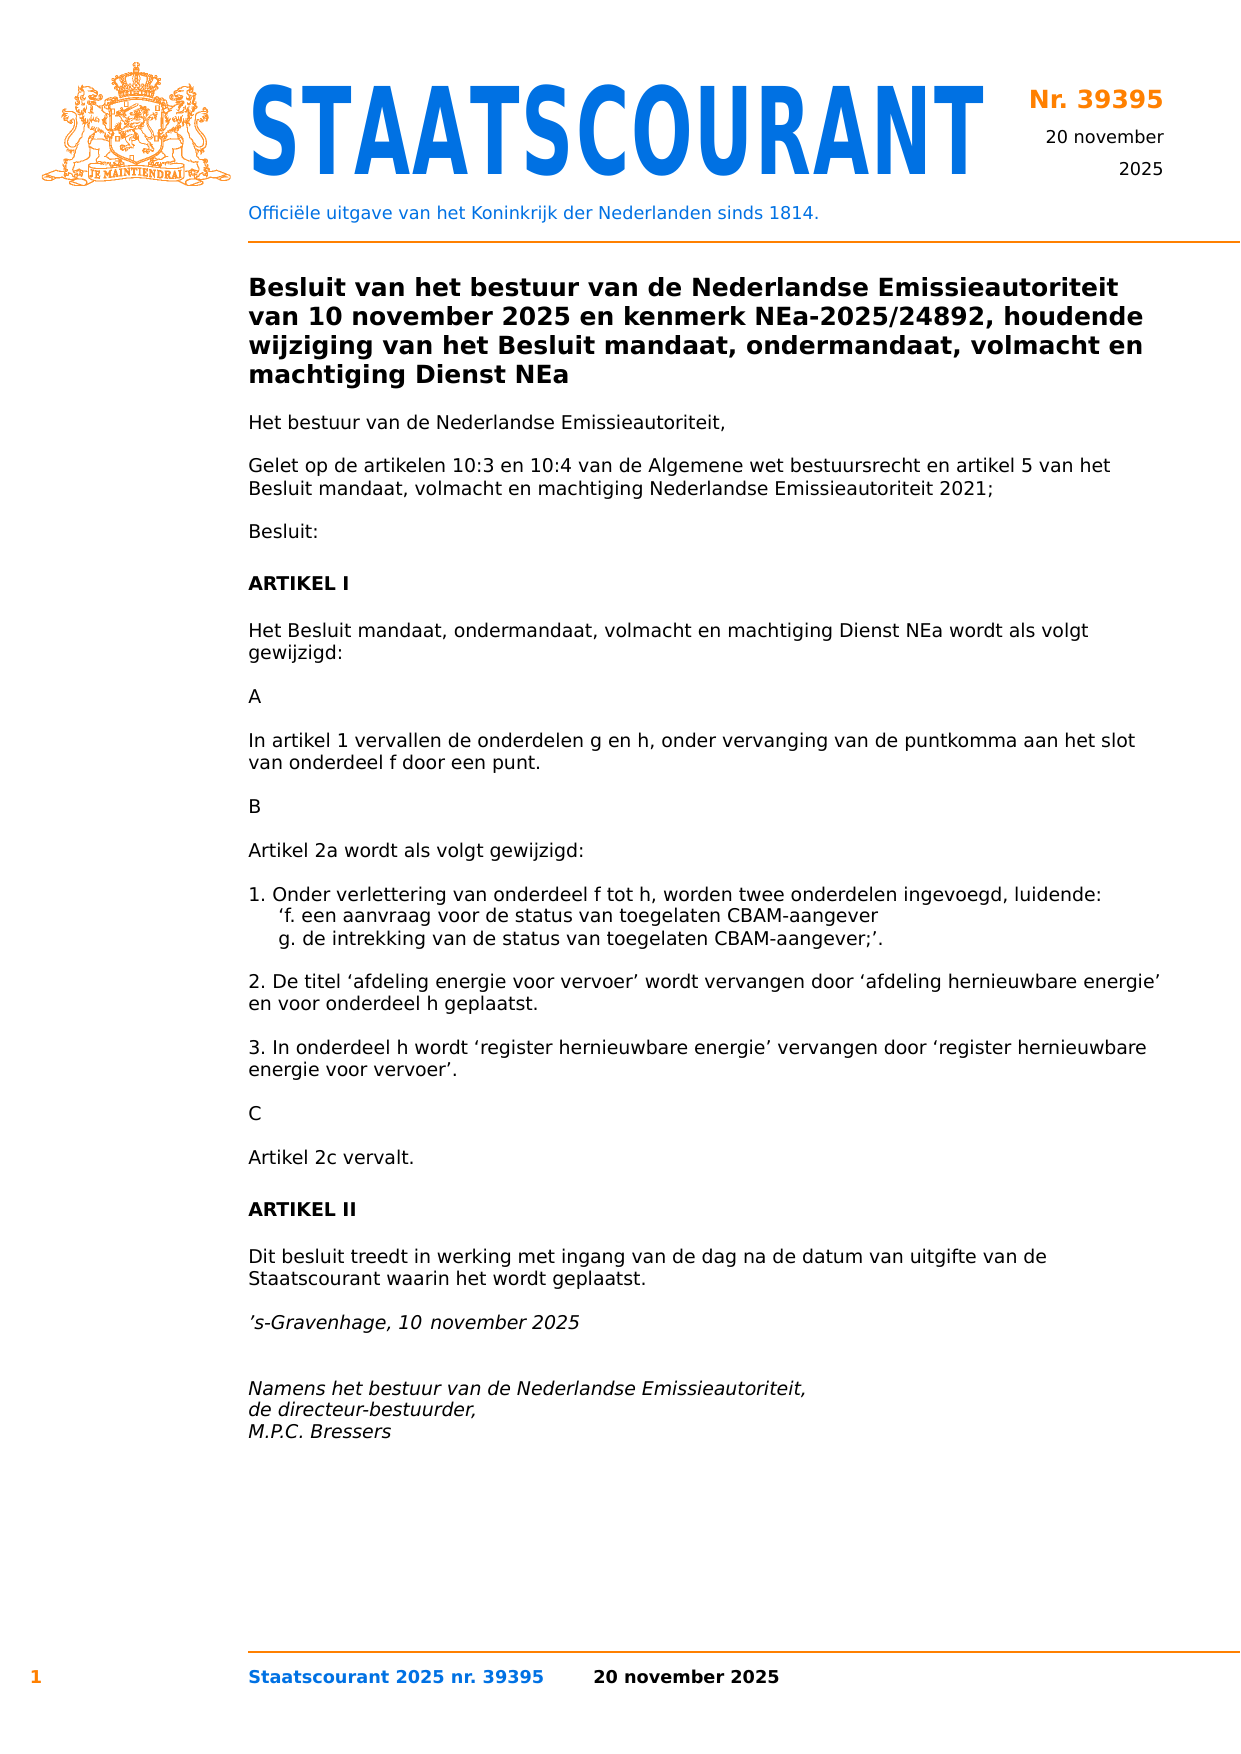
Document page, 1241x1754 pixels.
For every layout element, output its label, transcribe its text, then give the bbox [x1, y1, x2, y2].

table_cell 20 november [998, 121, 1240, 153]
text Namens het bestuur van de Nederlandse Emissieautoriteit, de directeur-bestuurder, M.P.C. Bressers [248, 1355, 1163, 1443]
text A [248, 686, 1163, 708]
subtitle ARTIKEL I [248, 573, 1163, 595]
text Dit besluit treedt in werking met ingang van de dag na de datum van uitgifte van de Staatscourant waarin het wordt geplaatst. [248, 1246, 1163, 1290]
table_header Nr. 39395 [998, 62, 1240, 121]
text g. de intrekking van de status van toegelaten CBAM-aangever;’. [278, 927, 1163, 949]
text In artikel 1 vervallen de onderdelen g en h, onder vervanging van de puntkomma aan het slot van onderdeel f door een punt. [248, 730, 1163, 774]
text ’s-Gravenhage, 10 november 2025 [248, 1312, 1163, 1333]
text Artikel 2c vervalt. [248, 1147, 1163, 1169]
table_header [25, 62, 248, 241]
picture [41, 62, 231, 186]
text Artikel 2a wordt als volgt gewijzigd: [248, 839, 1163, 862]
text Gelet op de artikelen 10:3 en 10:4 van de Algemene wet bestuursrecht en artikel 5 van het Besluit mandaat, volmacht en machtiging Nederlandse Emissieautoriteit 2021; [248, 455, 1163, 499]
table_cell 2025 [998, 153, 1240, 203]
subtitle Besluit van het bestuur van de Nederlandse Emissieautoriteit van 10 november 2025 en kenmerk NEa-2025/24892, houdende wijziging van het Besluit mandaat, ondermandaat, volmacht en machtiging Dienst NEa [248, 273, 1163, 390]
text Besluit: [248, 521, 1163, 543]
table_cell Officiële uitgave van het Koninkrijk der Nederlanden sinds 1814. [248, 203, 1240, 241]
table_header STAATSCOURANT [248, 62, 998, 203]
text B [248, 796, 1163, 818]
text ‘f. een aanvraag voor de status van toegelaten CBAM-aangever [278, 905, 1163, 927]
text 1. Onder verlettering van onderdeel f tot h, worden twee onderdelen ingevoegd, luidende: [248, 883, 1163, 905]
text C [248, 1103, 1163, 1125]
subtitle ARTIKEL II [248, 1199, 1163, 1221]
text Het bestuur van de Nederlandse Emissieautoriteit, [248, 412, 1163, 433]
text 3. In onderdeel h wordt ‘register hernieuwbare energie’ vervangen door ‘register hernieuwbare energie voor vervoer’. [248, 1037, 1163, 1081]
text Het Besluit mandaat, ondermandaat, volmacht en machtiging Dienst NEa wordt als volgt gewijzigd: [248, 620, 1163, 664]
text 2. De titel ‘afdeling energie voor vervoer’ wordt vervangen door ‘afdeling hernieuwbare energie’ en voor onderdeel h geplaatst. [248, 971, 1163, 1015]
